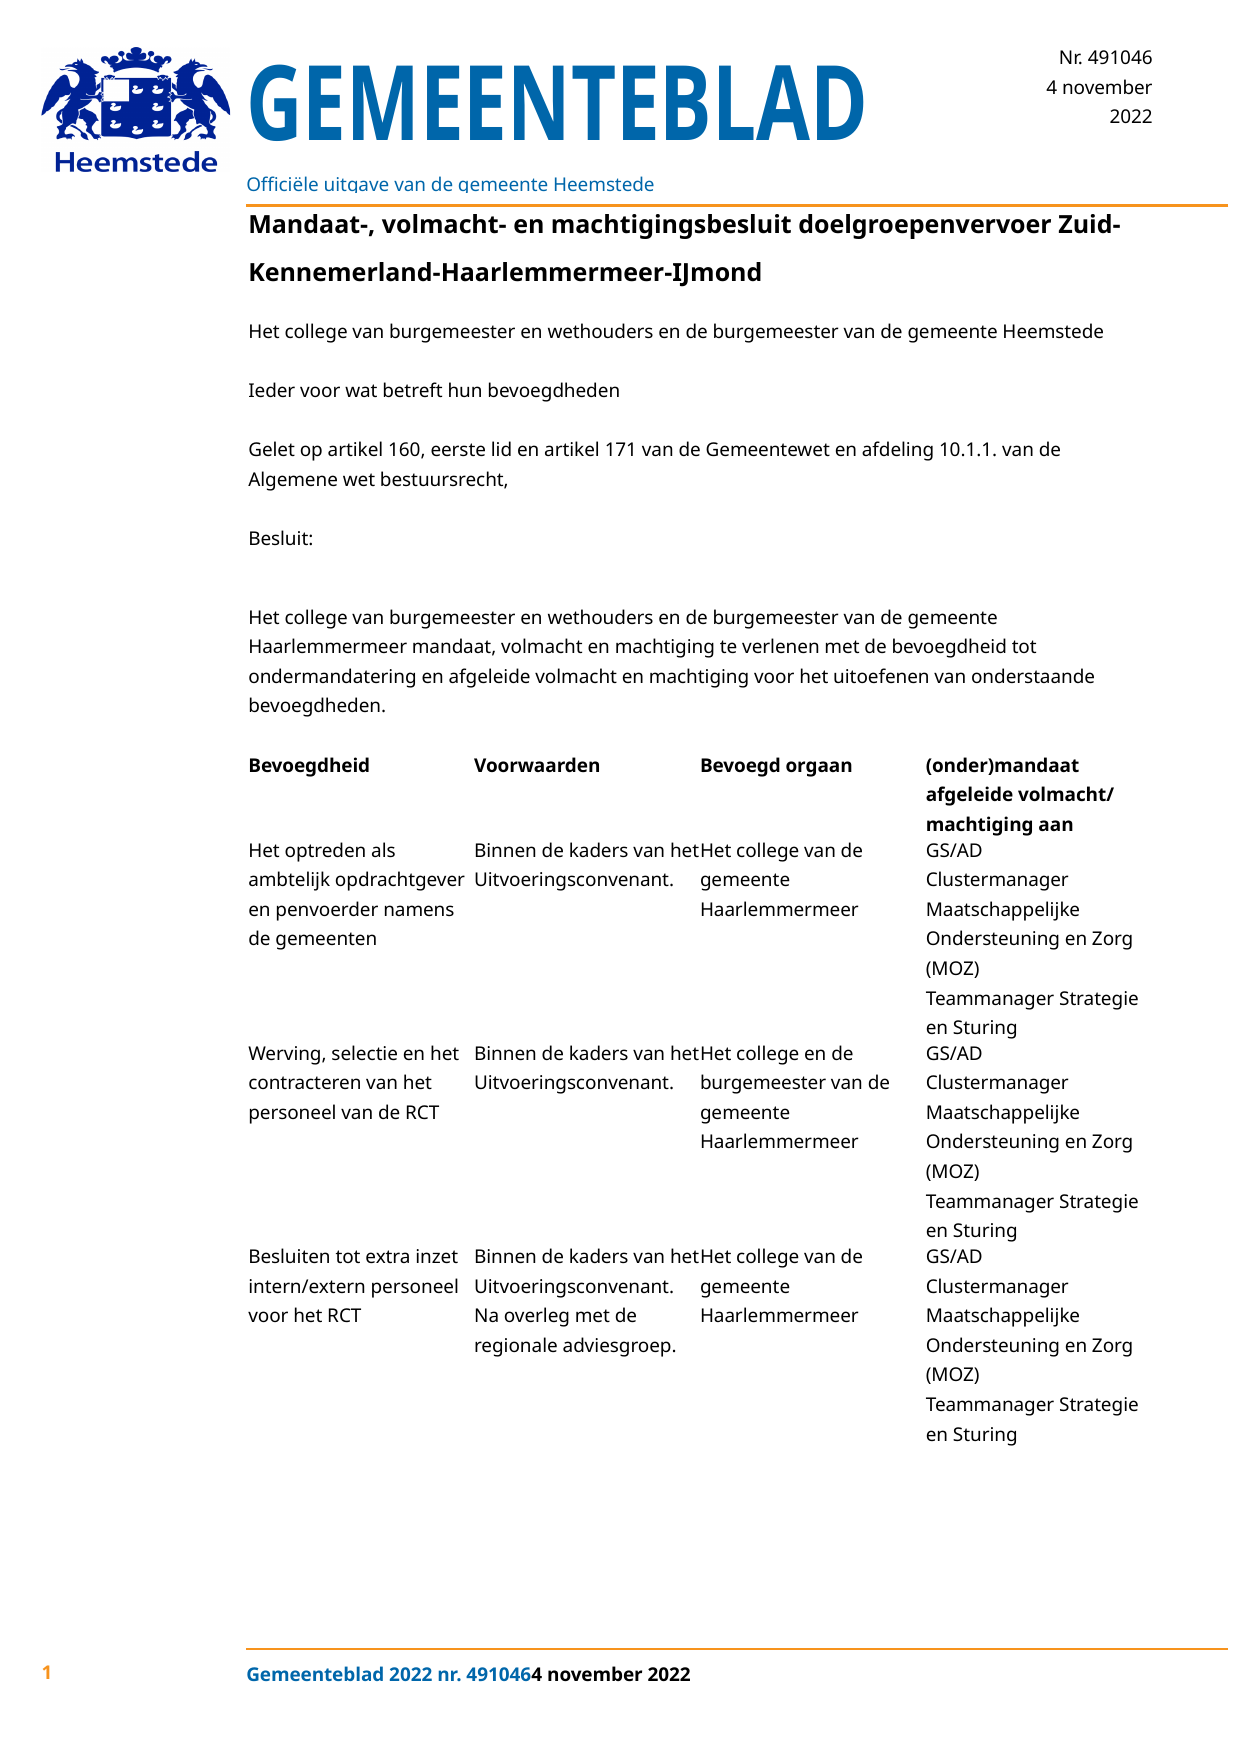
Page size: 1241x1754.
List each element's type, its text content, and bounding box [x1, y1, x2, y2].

table_cell Het college van de gemeente Haarlemmermeer [700, 1243, 926, 1446]
picture [41, 47, 231, 172]
text Gelet op artikel 160, eerste lid en artikel 171 van de Gemeentewet en afdeling 10.1.1. van de Algemene wet bestuursrecht, [248, 436, 1152, 492]
table_cell Het optreden als ambtelijk opdrachtgever en penvoerder namens de gemeenten [248, 837, 474, 1040]
text Besluit: [248, 525, 1152, 551]
table_cell GS/AD Clustermanager Maatschappelijke Ondersteuning en Zorg (MOZ) Teammanager Strategie en Sturing [926, 1040, 1152, 1243]
table_cell Besluiten tot extra inzet intern/extern personeel voor het RCT [248, 1243, 474, 1446]
table_cell GS/AD Clustermanager Maatschappelijke Ondersteuning en Zorg (MOZ) Teammanager Strategie en Sturing [926, 837, 1152, 1040]
table_cell Het college en de burgemeester van de gemeente Haarlemmermeer [700, 1040, 926, 1243]
table_cell Binnen de kaders van het Uitvoeringsconvenant. [474, 837, 700, 1040]
table_cell GS/AD Clustermanager Maatschappelijke Ondersteuning en Zorg (MOZ) Teammanager Strategie en Sturing [926, 1243, 1152, 1446]
table_cell Werving, selectie en het contracteren van het personeel van de RCT [248, 1040, 474, 1243]
table_header Voorwaarden [474, 752, 700, 837]
text Ieder voor wat betreft hun bevoegdheden [248, 377, 1152, 403]
table_header Bevoegdheid [248, 752, 474, 837]
table_header (onder)mandaat afgeleide volmacht/ machtiging aan [926, 752, 1152, 837]
text Het college van burgemeester en wethouders en de burgemeester van de gemeente Haarlemmermeer mandaat, volmacht en machtiging te verlenen met de bevoegdheid tot ondermandatering en afgeleide volmacht en machtiging voor het uitoefenen van onderstaande bevoegdheden. [248, 604, 1152, 718]
table_header Bevoegd orgaan [700, 752, 926, 837]
text Het college van burgemeester en wethouders en de burgemeester van de gemeente Heemstede [248, 318, 1152, 344]
text Mandaat-, volmacht- en machtigingsbesluit doelgroepenvervoer Zuid-Kennemerland-Haarlemmermeer-IJmond [248, 207, 1152, 288]
table_cell Binnen de kaders van het Uitvoeringsconvenant. [474, 1040, 700, 1243]
table_cell Het college van de gemeente Haarlemmermeer [700, 837, 926, 1040]
table_cell Binnen de kaders van het Uitvoeringsconvenant. Na overleg met de regionale adviesgroep. [474, 1243, 700, 1446]
